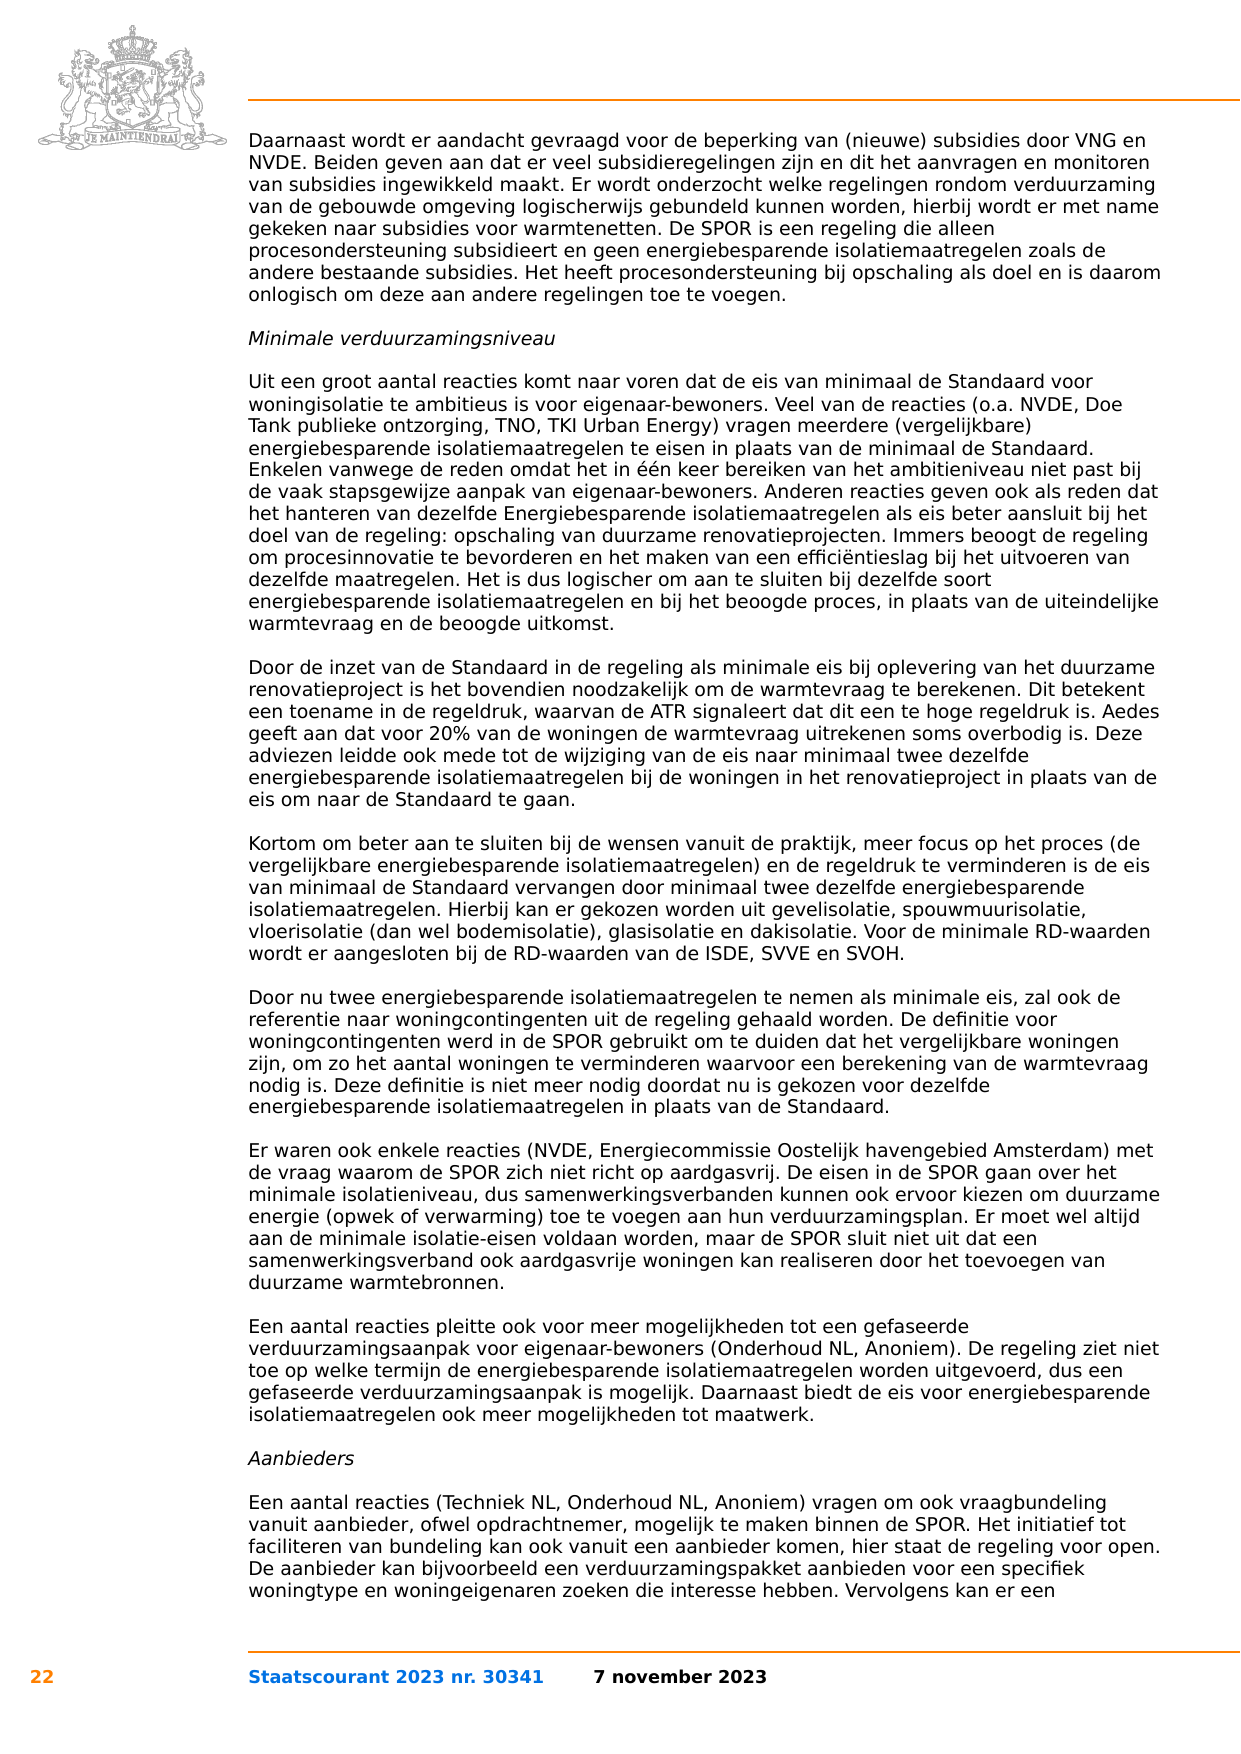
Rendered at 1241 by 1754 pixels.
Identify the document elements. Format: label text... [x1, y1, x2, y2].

subtitle Minimale verduurzamingsniveau [248, 328, 1163, 349]
text Een aantal reacties (Techniek NL, Onderhoud NL, Anoniem) vragen om ook vraagbundeling vanuit aanbieder, ofwel opdrachtnemer, mogelijk te maken binnen de SPOR. Het initiatief tot faciliteren van bundeling kan ook vanuit een aanbieder komen, hier staat de regeling voor open. De aanbieder kan bijvoorbeeld een verduurzamingspakket aanbieden voor een specifiek woningtype en woningeigenaren zoeken die interesse hebben. Vervolgens kan er een [248, 1492, 1163, 1602]
text Uit een groot aantal reacties komt naar voren dat de eis van minimaal de Standaard voor woningisolatie te ambitieus is voor eigenaar-bewoners. Veel van de reacties (o.a. NVDE, Doe Tank publieke ontzorging, TNO, TKI Urban Energy) vragen meerdere (vergelijkbare) energiebesparende isolatiemaatregelen te eisen in plaats van de minimaal de Standaard. Enkelen vanwege de reden omdat het in één keer bereiken van het ambitieniveau niet past bij de vaak stapsgewijze aanpak van eigenaar-bewoners. Anderen reacties geven ook als reden dat het hanteren van dezelfde Energiebesparende isolatiemaatregelen als eis beter aansluit bij het doel van de regeling: opschaling van duurzame renovatieprojecten. Immers beoogt de regeling om procesinnovatie te bevorderen en het maken van een efficiëntieslag bij het uitvoeren van dezelfde maatregelen. Het is dus logischer om aan te sluiten bij dezelfde soort energiebesparende isolatiemaatregelen en bij het beoogde proces, in plaats van de uiteindelijke warmtevraag en de beoogde uitkomst. [248, 371, 1163, 635]
text Kortom om beter aan te sluiten bij de wensen vanuit de praktijk, meer focus op het proces (de vergelijkbare energiebesparende isolatiemaatregelen) en de regeldruk te verminderen is de eis van minimaal de Standaard vervangen door minimaal twee dezelfde energiebesparende isolatiemaatregelen. Hierbij kan er gekozen worden uit gevelisolatie, spouwmuurisolatie, vloerisolatie (dan wel bodemisolatie), glasisolatie en dakisolatie. Voor de minimale RD-waarden wordt er aangesloten bij de RD-waarden van de ISDE, SVVE en SVOH. [248, 833, 1163, 965]
subtitle Aanbieders [248, 1448, 1163, 1470]
text Door nu twee energiebesparende isolatiemaatregelen te nemen als minimale eis, zal ook de referentie naar woningcontingenten uit de regeling gehaald worden. De definitie voor woningcontingenten werd in de SPOR gebruikt om te duiden dat het vergelijkbare woningen zijn, om zo het aantal woningen te verminderen waarvoor een berekening van de warmtevraag nodig is. Deze definitie is niet meer nodig doordat nu is gekozen voor dezelfde energiebesparende isolatiemaatregelen in plaats van de Standaard. [248, 987, 1163, 1118]
text Daarnaast wordt er aandacht gevraagd voor de beperking van (nieuwe) subsidies door VNG en NVDE. Beiden geven aan dat er veel subsidieregelingen zijn en dit het aanvragen en monitoren van subsidies ingewikkeld maakt. Er wordt onderzocht welke regelingen rondom verduurzaming van de gebouwde omgeving logischerwijs gebundeld kunnen worden, hierbij wordt er met name gekeken naar subsidies voor warmtenetten. De SPOR is een regeling die alleen procesondersteuning subsidieert en geen energiebesparende isolatiemaatregelen zoals de andere bestaande subsidies. Het heeft procesondersteuning bij opschaling als doel en is daarom onlogisch om deze aan andere regelingen toe te voegen. [248, 130, 1163, 306]
text Door de inzet van de Standaard in de regeling als minimale eis bij oplevering van het duurzame renovatieproject is het bovendien noodzakelijk om de warmtevraag te berekenen. Dit betekent een toename in de regeldruk, waarvan de ATR signaleert dat dit een te hoge regeldruk is. Aedes geeft aan dat voor 20% van de woningen de warmtevraag uitrekenen soms overbodig is. Deze adviezen leidde ook mede tot de wijziging van de eis naar minimaal twee dezelfde energiebesparende isolatiemaatregelen bij de woningen in het renovatieproject in plaats van de eis om naar de Standaard te gaan. [248, 657, 1163, 811]
text Een aantal reacties pleitte ook voor meer mogelijkheden tot een gefaseerde verduurzamingsaanpak voor eigenaar-bewoners (Onderhoud NL, Anoniem). De regeling ziet niet toe op welke termijn de energiebesparende isolatiemaatregelen worden uitgevoerd, dus een gefaseerde verduurzamingsaanpak is mogelijk. Daarnaast biedt de eis voor energiebesparende isolatiemaatregelen ook meer mogelijkheden tot maatwerk. [248, 1316, 1163, 1426]
picture [38, 25, 227, 150]
text Er waren ook enkele reacties (NVDE, Energiecommissie Oostelijk havengebied Amsterdam) met de vraag waarom de SPOR zich niet richt op aardgasvrij. De eisen in de SPOR gaan over het minimale isolatieniveau, dus samenwerkingsverbanden kunnen ook ervoor kiezen om duurzame energie (opwek of verwarming) toe te voegen aan hun verduurzamingsplan. Er moet wel altijd aan de minimale isolatie-eisen voldaan worden, maar de SPOR sluit niet uit dat een samenwerkingsverband ook aardgasvrije woningen kan realiseren door het toevoegen van duurzame warmtebronnen. [248, 1140, 1163, 1294]
